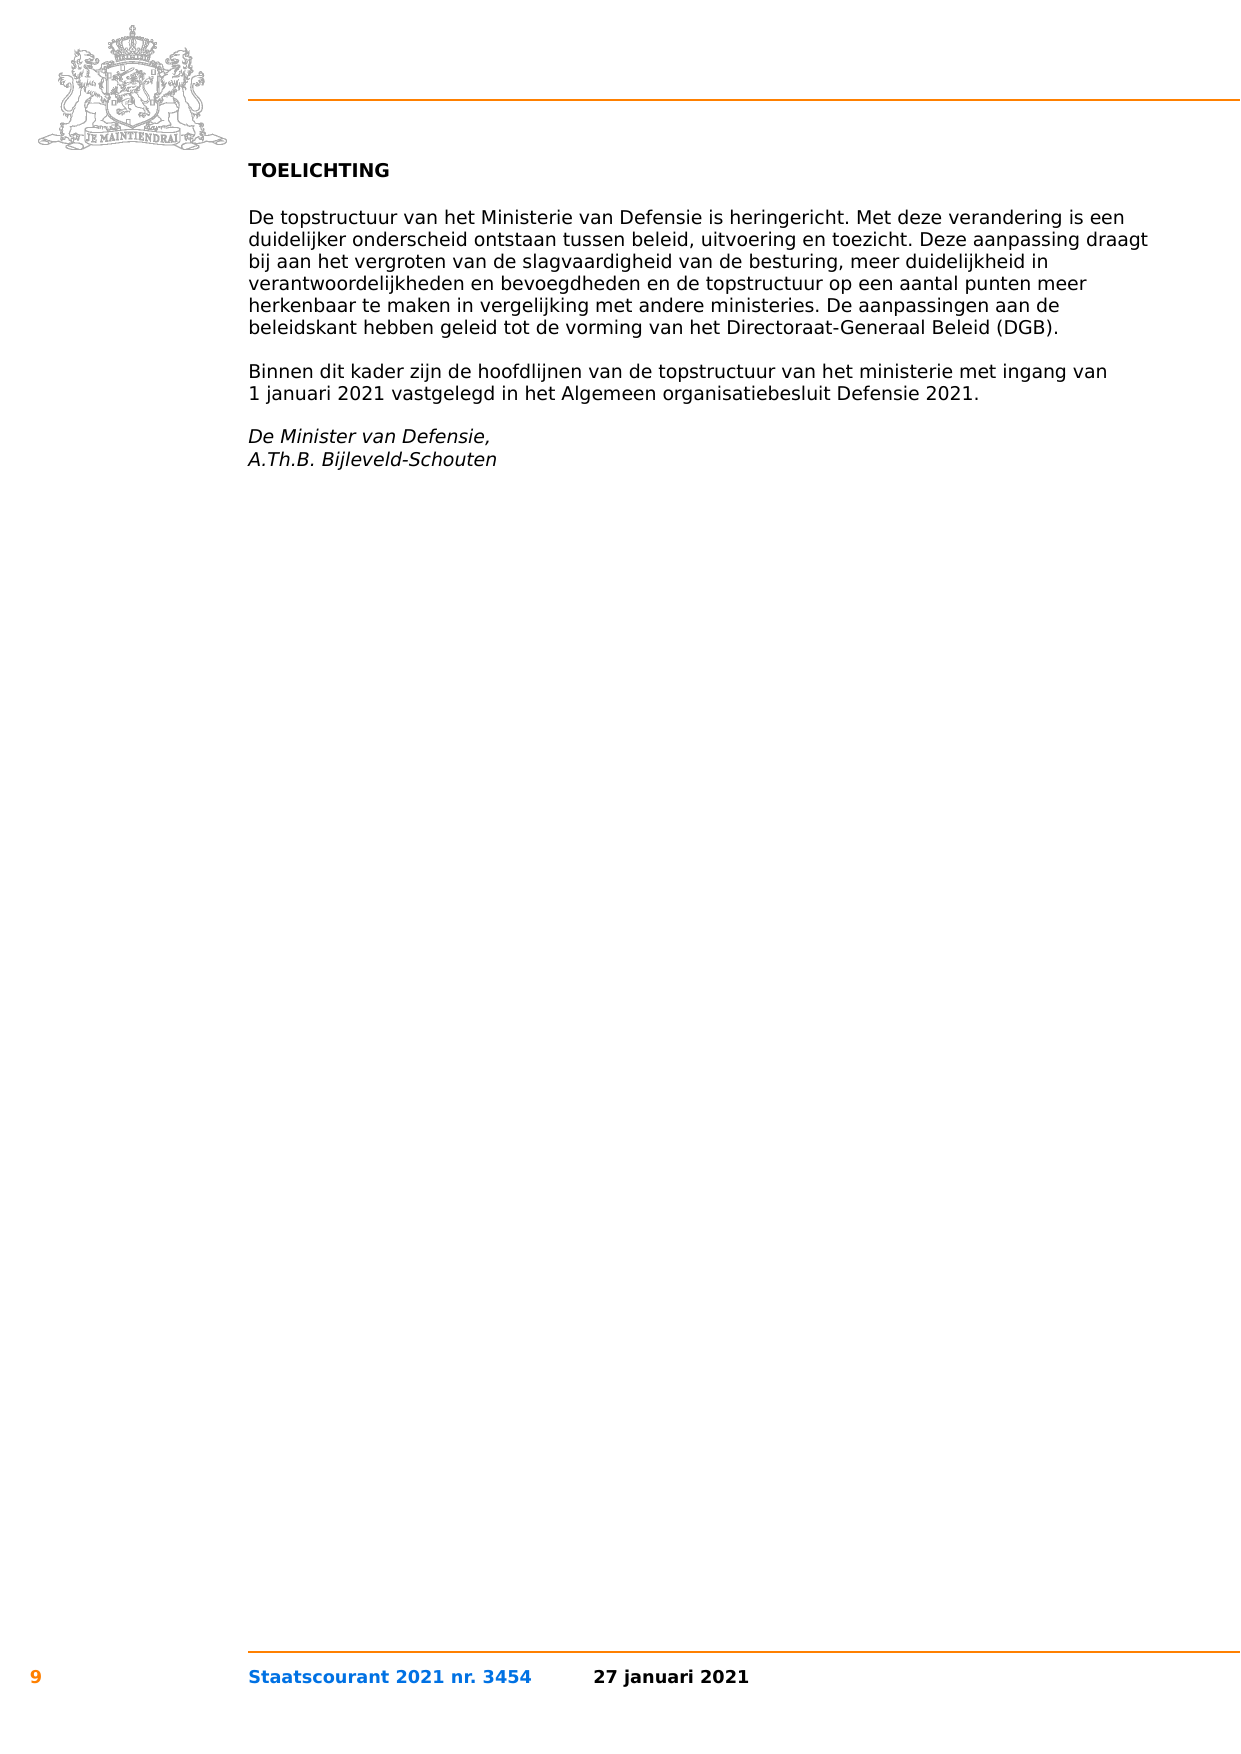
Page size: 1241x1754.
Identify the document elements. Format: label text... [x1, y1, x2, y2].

text De topstructuur van het Ministerie van Defensie is heringericht. Met deze verandering is een duidelijker onderscheid ontstaan tussen beleid, uitvoering en toezicht. Deze aanpassing draagt bij aan het vergroten van de slagvaardigheid van de besturing, meer duidelijkheid in verantwoordelijkheden en bevoegdheden en de topstructuur op een aantal punten meer herkenbaar te maken in vergelijking met andere ministeries. De aanpassingen aan de beleidskant hebben geleid tot de vorming van het Directoraat-Generaal Beleid (DGB). [248, 207, 1163, 339]
subtitle TOELICHTING [248, 160, 1163, 182]
text Binnen dit kader zijn de hoofdlijnen van de topstructuur van het ministerie met ingang van 1 januari 2021 vastgelegd in het Algemeen organisatiebesluit Defensie 2021. [248, 361, 1163, 404]
text De Minister van Defensie, A.Th.B. Bijleveld-Schouten [248, 426, 1163, 470]
picture [38, 25, 227, 150]
